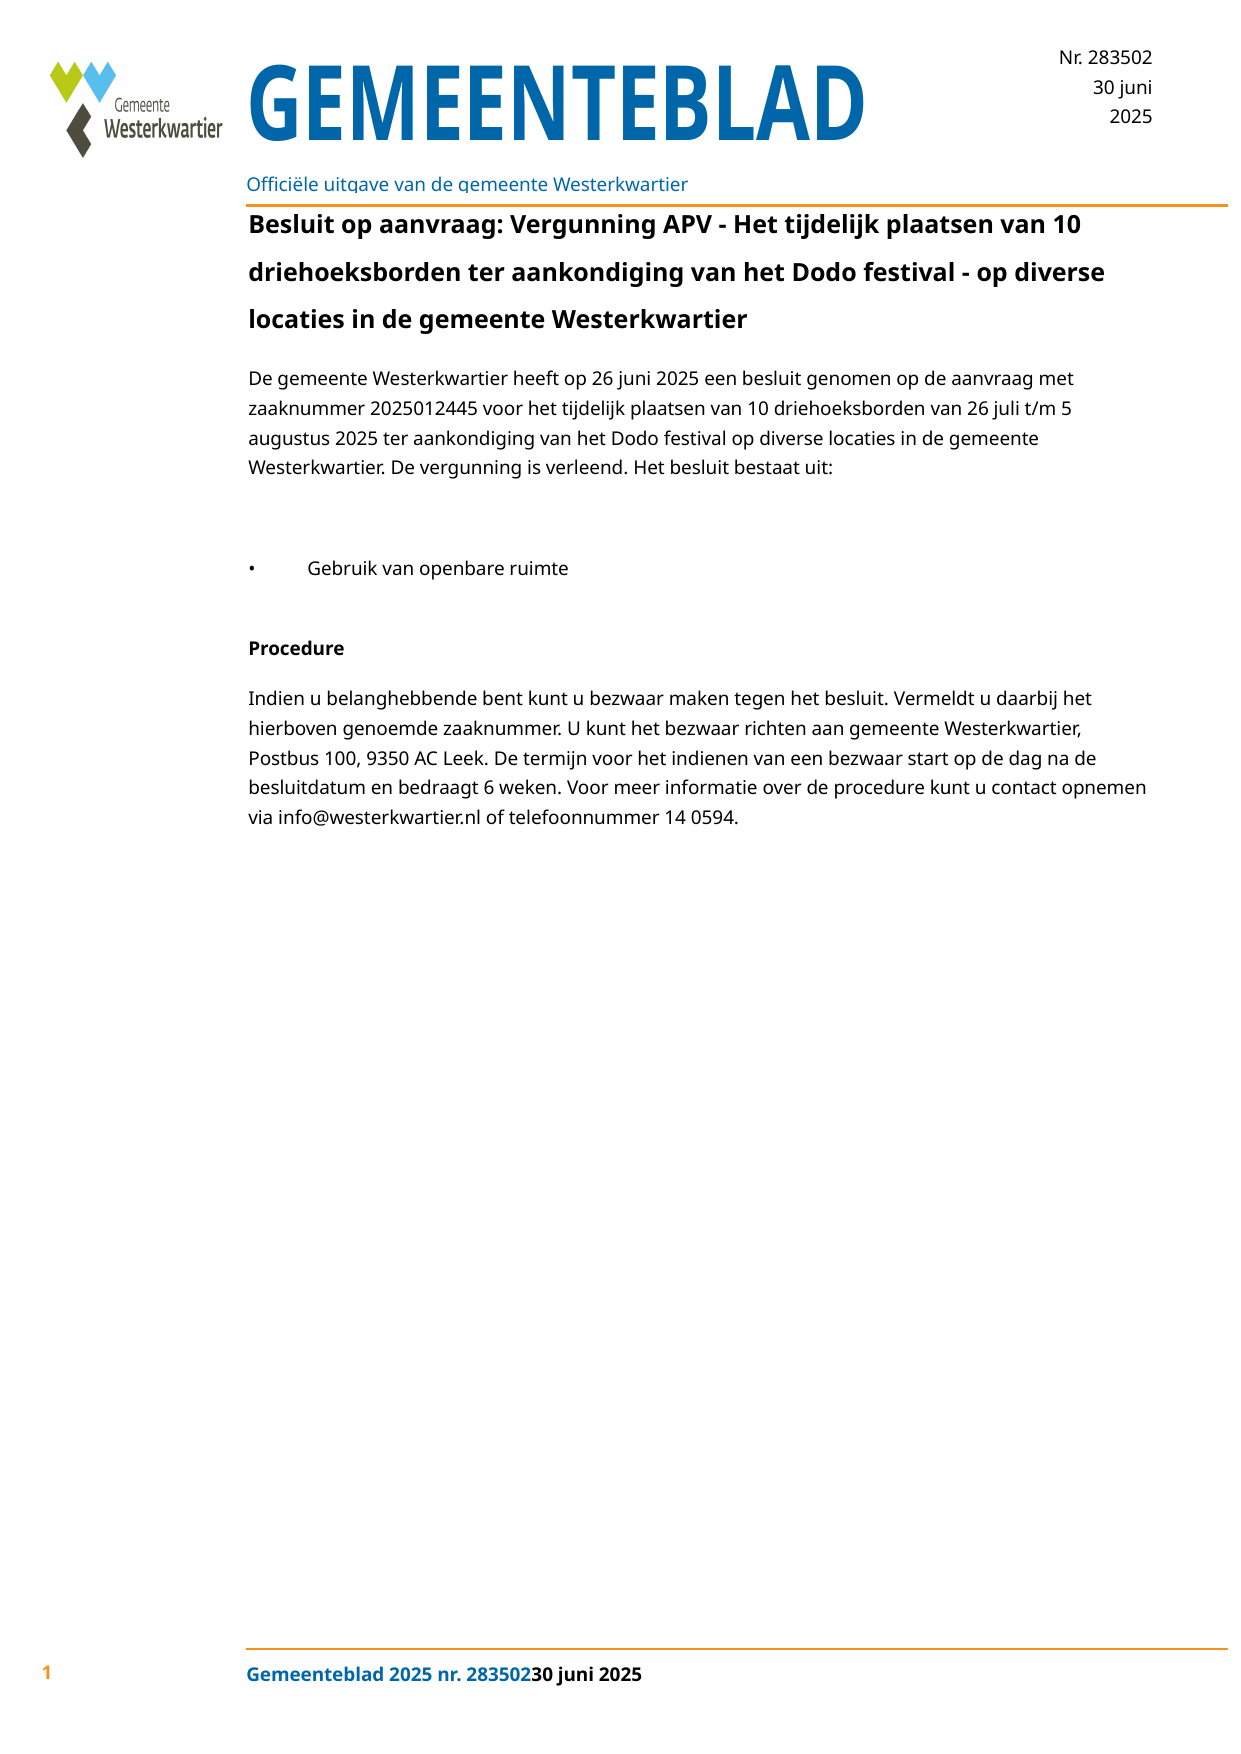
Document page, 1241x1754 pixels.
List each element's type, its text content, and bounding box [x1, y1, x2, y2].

text Indien u belanghebbende bent kunt u bezwaar maken tegen het besluit. Vermeldt u daarbij het hierboven genoemde zaaknummer. U kunt het bezwaar richten aan gemeente Westerkwartier, Postbus 100, 9350 AC Leek. De termijn voor het indienen van een bezwaar start op de dag na de besluitdatum en bedraagt 6 weken. Voor meer informatie over de procedure kunt u contact opnemen via info@westerkwartier.nl of telefoonnummer 14 0594. [248, 686, 1152, 829]
picture [41, 47, 231, 172]
text Besluit op aanvraag: Vergunning APV - Het tijdelijk plaatsen van 10 driehoeksborden ter aankondiging van het Dodo festival - op diverse locaties in de gemeente Westerkwartier [248, 207, 1152, 336]
list Gebruik van openbare ruimte [248, 555, 1152, 581]
text De gemeente Westerkwartier heeft op 26 juni 2025 een besluit genomen op de aanvraag met zaaknummer 2025012445 voor het tijdelijk plaatsen van 10 driehoeksborden van 26 juli t/m 5 augustus 2025 ter aankondiging van het Dodo festival op diverse locaties in de gemeente Westerkwartier. De vergunning is verleend. Het besluit bestaat uit: [248, 366, 1152, 480]
text Procedure [248, 635, 1152, 661]
